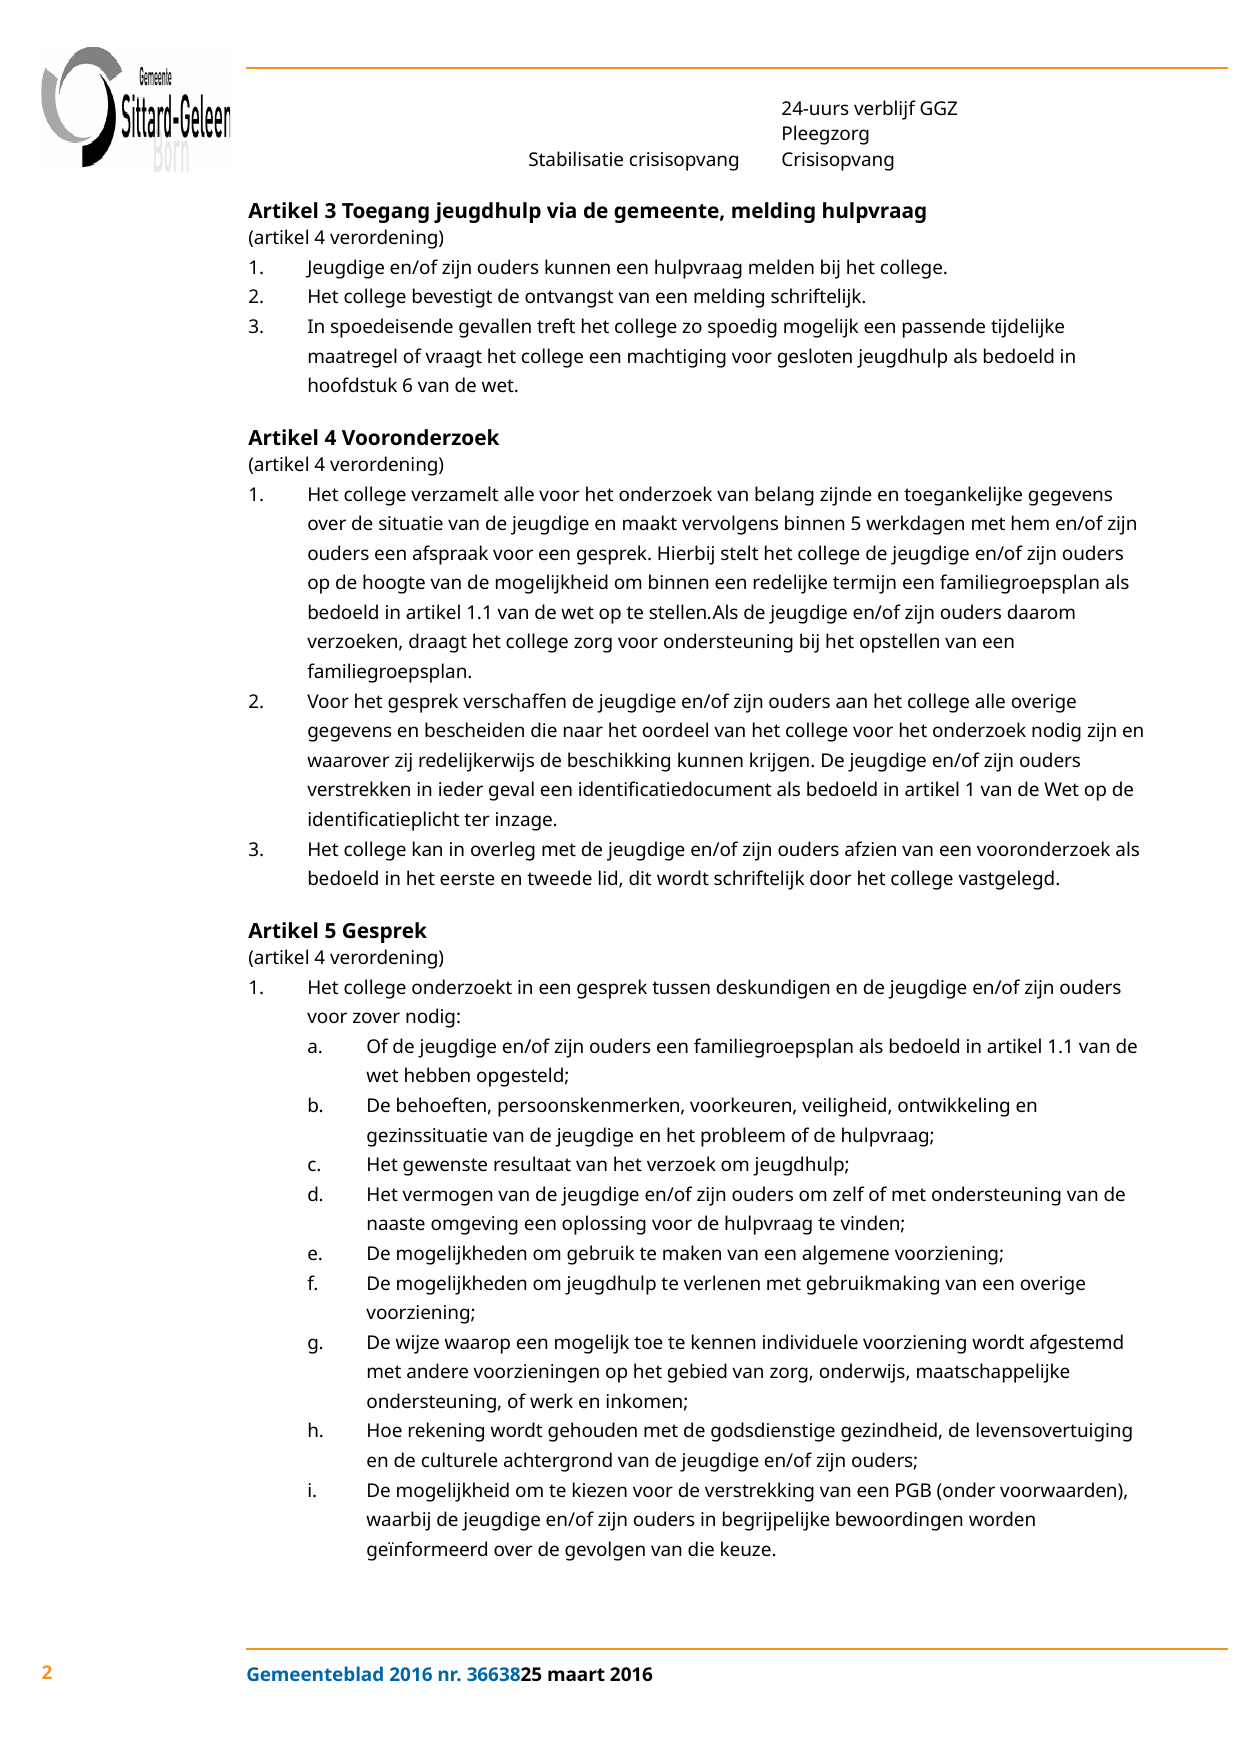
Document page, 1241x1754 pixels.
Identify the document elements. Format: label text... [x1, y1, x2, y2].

table_cell [248, 121, 528, 146]
list De mogelijkheid om te kiezen voor de verstrekking van een PGB (onder voorwaarden), waarbij de jeugdige en/of zijn ouders in begrijpelijke bewoordingen worden geïnformeerd over de gevolgen van die keuze. [307, 1477, 1152, 1562]
list Of de jeugdige en/of zijn ouders een familiegroepsplan als bedoeld in artikel 1.1 van de wet hebben opgesteld; [307, 1033, 1152, 1088]
list Het vermogen van de jeugdige en/of zijn ouders om zelf of met ondersteuning van de naaste omgeving een oplossing voor de hulpvraag te vinden; [307, 1181, 1152, 1236]
list Het college bevestigt de ontvangst van een melding schriftelijk. [248, 284, 1152, 309]
table_cell [248, 146, 528, 172]
list Voor het gesprek verschaffen de jeugdige en/of zijn ouders aan het college alle overige gegevens en bescheiden die naar het oordeel van het college voor het onderzoek nodig zijn en waarover zij redelijkerwijs de beschikking kunnen krijgen. De jeugdige en/of zijn ouders verstrekken in ieder geval een identificatiedocument als bedoeld in artikel 1 van de Wet op de identificatieplicht ter inzage. [248, 688, 1152, 832]
picture [41, 47, 231, 172]
table_cell Crisisopvang [781, 146, 1152, 172]
list Het college kan in overleg met de jeugdige en/of zijn ouders afzien van een vooronderzoek als bedoeld in het eerste en tweede lid, dit wordt schriftelijk door het college vastgelegd. [248, 836, 1152, 891]
text (artikel 4 verordening) [248, 944, 1152, 970]
list In spoedeisende gevallen treft het college zo spoedig mogelijk een passende tijdelijke maatregel of vraagt het college een machtiging voor gesloten jeugdhulp als bedoeld in hoofdstuk 6 van de wet. [248, 313, 1152, 398]
list Het gewenste resultaat van het verzoek om jeugdhulp; [307, 1151, 1152, 1177]
list De mogelijkheden om jeugdhulp te verlenen met gebruikmaking van een overige voorziening; [307, 1270, 1152, 1325]
text Artikel 5 Gesprek [248, 916, 1152, 944]
list Het college verzamelt alle voor het onderzoek van belang zijnde en toegankelijke gegevens over de situatie van de jeugdige en maakt vervolgens binnen 5 werkdagen met hem en/of zijn ouders een afspraak voor een gesprek. Hierbij stelt het college de jeugdige en/of zijn ouders op de hoogte van de mogelijkheid om binnen een redelijke termijn een familiegroepsplan als bedoeld in artikel 1.1 van de wet op te stellen.Als de jeugdige en/of zijn ouders daarom verzoeken, draagt het college zorg voor ondersteuning bij het opstellen van een familiegroepsplan. [248, 481, 1152, 684]
text Artikel 4 Vooronderzoek [248, 423, 1152, 451]
list Het college onderzoekt in een gesprek tussen deskundigen en de jeugdige en/of zijn ouders voor zover nodig: [248, 974, 1152, 1029]
table_cell 24-uurs verblijf GGZ [781, 95, 1152, 121]
list De behoeften, persoonskenmerken, voorkeuren, veiligheid, ontwikkeling en gezinssituatie van de jeugdige en het probleem of de hulpvraag; [307, 1092, 1152, 1147]
text (artikel 4 verordening) [248, 224, 1152, 250]
list De mogelijkheden om gebruik te maken van een algemene voorziening; [307, 1240, 1152, 1266]
table_cell [528, 95, 781, 121]
table_cell Pleegzorg [781, 121, 1152, 146]
table_cell [528, 121, 781, 146]
table_cell [248, 95, 528, 121]
list De wijze waarop een mogelijk toe te kennen individuele voorziening wordt afgestemd met andere voorzieningen op het gebied van zorg, onderwijs, maatschappelijke ondersteuning, of werk en inkomen; [307, 1329, 1152, 1414]
text Artikel 3 Toegang jeugdhulp via de gemeente, melding hulpvraag [248, 196, 1152, 224]
text (artikel 4 verordening) [248, 451, 1152, 477]
list Hoe rekening wordt gehouden met de godsdienstige gezindheid, de levensovertuiging en de culturele achtergrond van de jeugdige en/of zijn ouders; [307, 1418, 1152, 1473]
list Jeugdige en/of zijn ouders kunnen een hulpvraag melden bij het college. [248, 254, 1152, 280]
table_cell Stabilisatie crisisopvang [528, 146, 781, 172]
